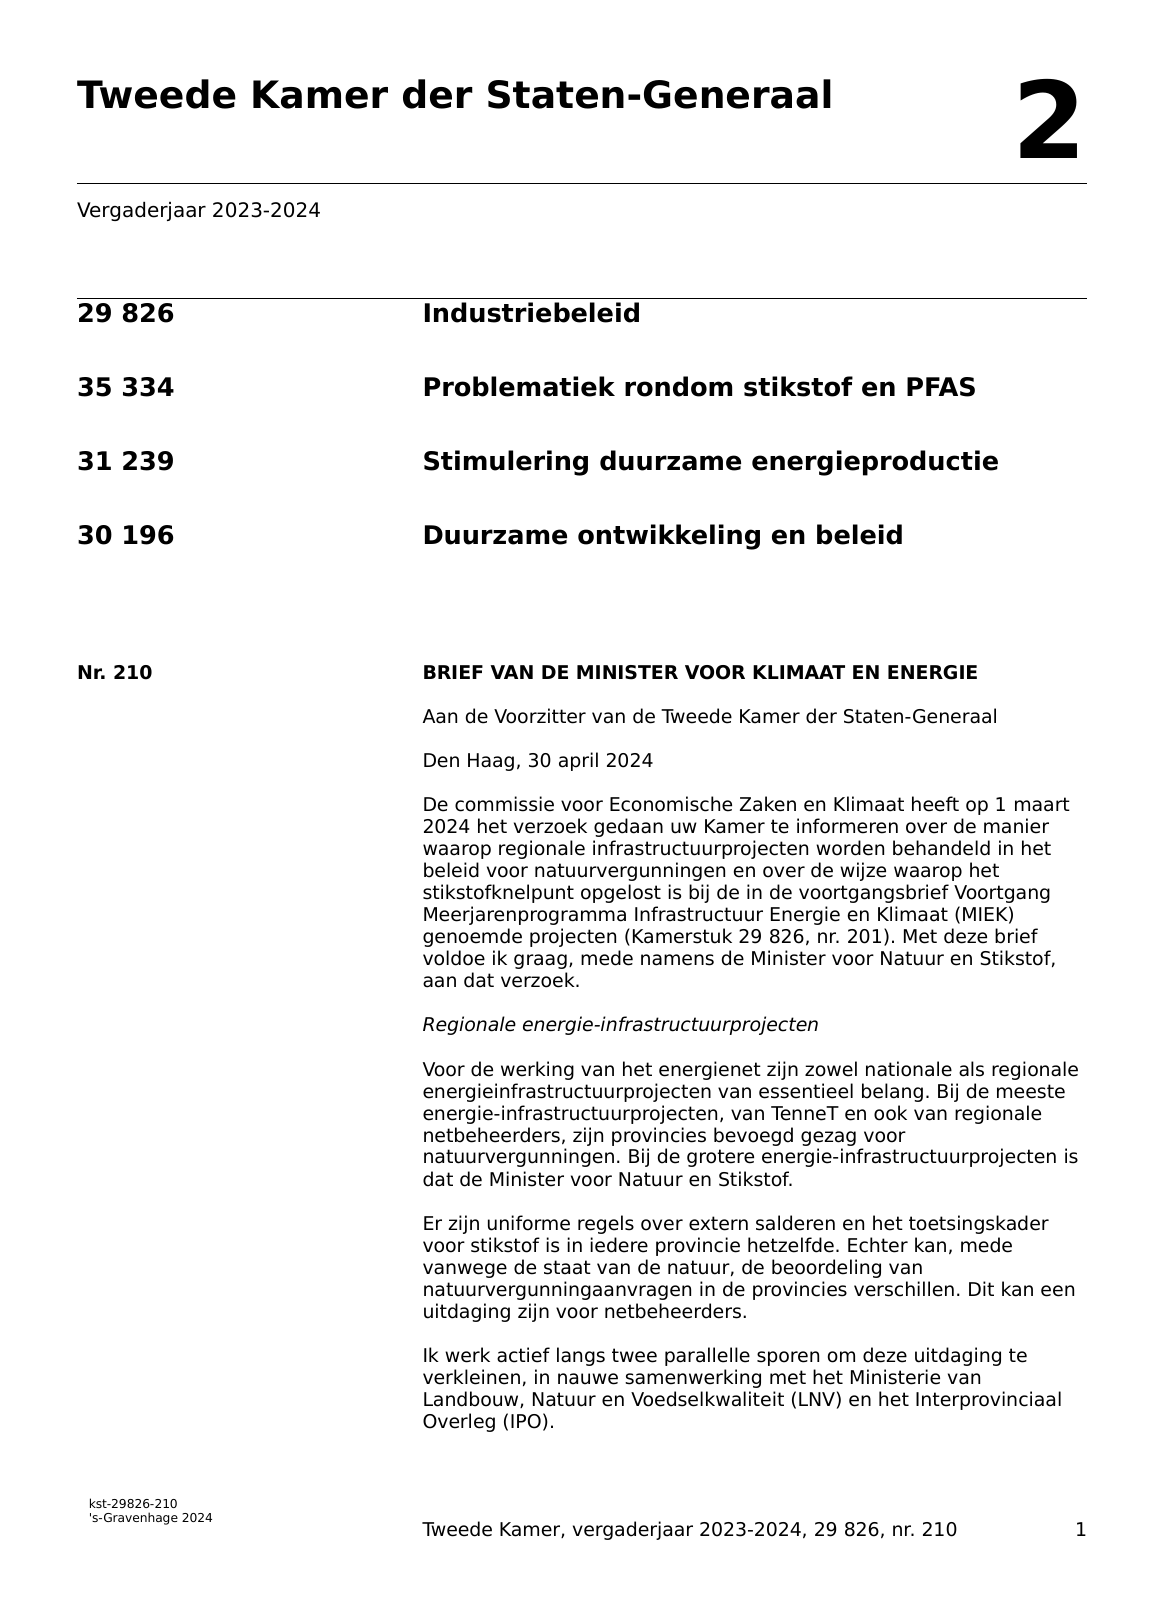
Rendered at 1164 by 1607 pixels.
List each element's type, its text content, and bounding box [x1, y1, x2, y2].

subtitle Regionale energie-infrastructuurprojecten [422, 1014, 1087, 1036]
text Voor de werking van het energienet zijn zowel nationale als regionale energieinfrastructuurprojecten van essentieel belang. Bij de meeste energie-infrastructuurprojecten, van TenneT en ook van regionale netbeheerders, zijn provincies bevoegd gezag voor natuurvergunningen. Bij de grotere energie-infrastructuurprojecten is dat de Minister voor Natuur en Stikstof. [422, 1058, 1087, 1190]
table_header Tweede Kamer der Staten-Generaal [77, 59, 886, 183]
table_cell Vergaderjaar 2023-2024 [77, 184, 1087, 298]
text 's-Gravenhage 2024 [88, 1511, 323, 1525]
subtitle 29 826 Industriebeleid [77, 299, 1087, 329]
subtitle Nr. 210 BRIEF VAN DE MINISTER VOOR KLIMAAT EN ENERGIE [77, 662, 1087, 684]
text kst-29826-210 [88, 1497, 323, 1511]
subtitle 30 196 Duurzame ontwikkeling en beleid [77, 521, 1087, 551]
text De commissie voor Economische Zaken en Klimaat heeft op 1 maart 2024 het verzoek gedaan uw Kamer te informeren over de manier waarop regionale infrastructuurprojecten worden behandeld in het beleid voor natuurvergunningen en over de wijze waarop het stikstofknelpunt opgelost is bij de in de voortgangsbrief Voortgang Meerjarenprogramma Infrastructuur Energie en Klimaat (MIEK) genoemde projecten (Kamerstuk 29 826, nr. 201). Met deze brief voldoe ik graag, mede namens de Minister voor Natuur en Stikstof, aan dat verzoek. [422, 794, 1087, 992]
table_header 2 [886, 59, 1087, 183]
subtitle 31 239 Stimulering duurzame energieproductie [77, 447, 1087, 477]
text Den Haag, 30 april 2024 [422, 750, 1087, 772]
text Ik werk actief langs twee parallelle sporen om deze uitdaging te verkleinen, in nauwe samenwerking met het Ministerie van Landbouw, Natuur en Voedselkwaliteit (LNV) en het Interprovinciaal Overleg (IPO). [422, 1345, 1087, 1433]
text Er zijn uniforme regels over extern salderen en het toetsingskader voor stikstof is in iedere provincie hetzelfde. Echter kan, mede vanwege de staat van de natuur, de beoordeling van natuurvergunningaanvragen in de provincies verschillen. Dit kan een uitdaging zijn voor netbeheerders. [422, 1213, 1087, 1322]
subtitle 35 334 Problematiek rondom stikstof en PFAS [77, 373, 1087, 403]
text Aan de Voorzitter van de Tweede Kamer der Staten-Generaal [422, 706, 1087, 728]
